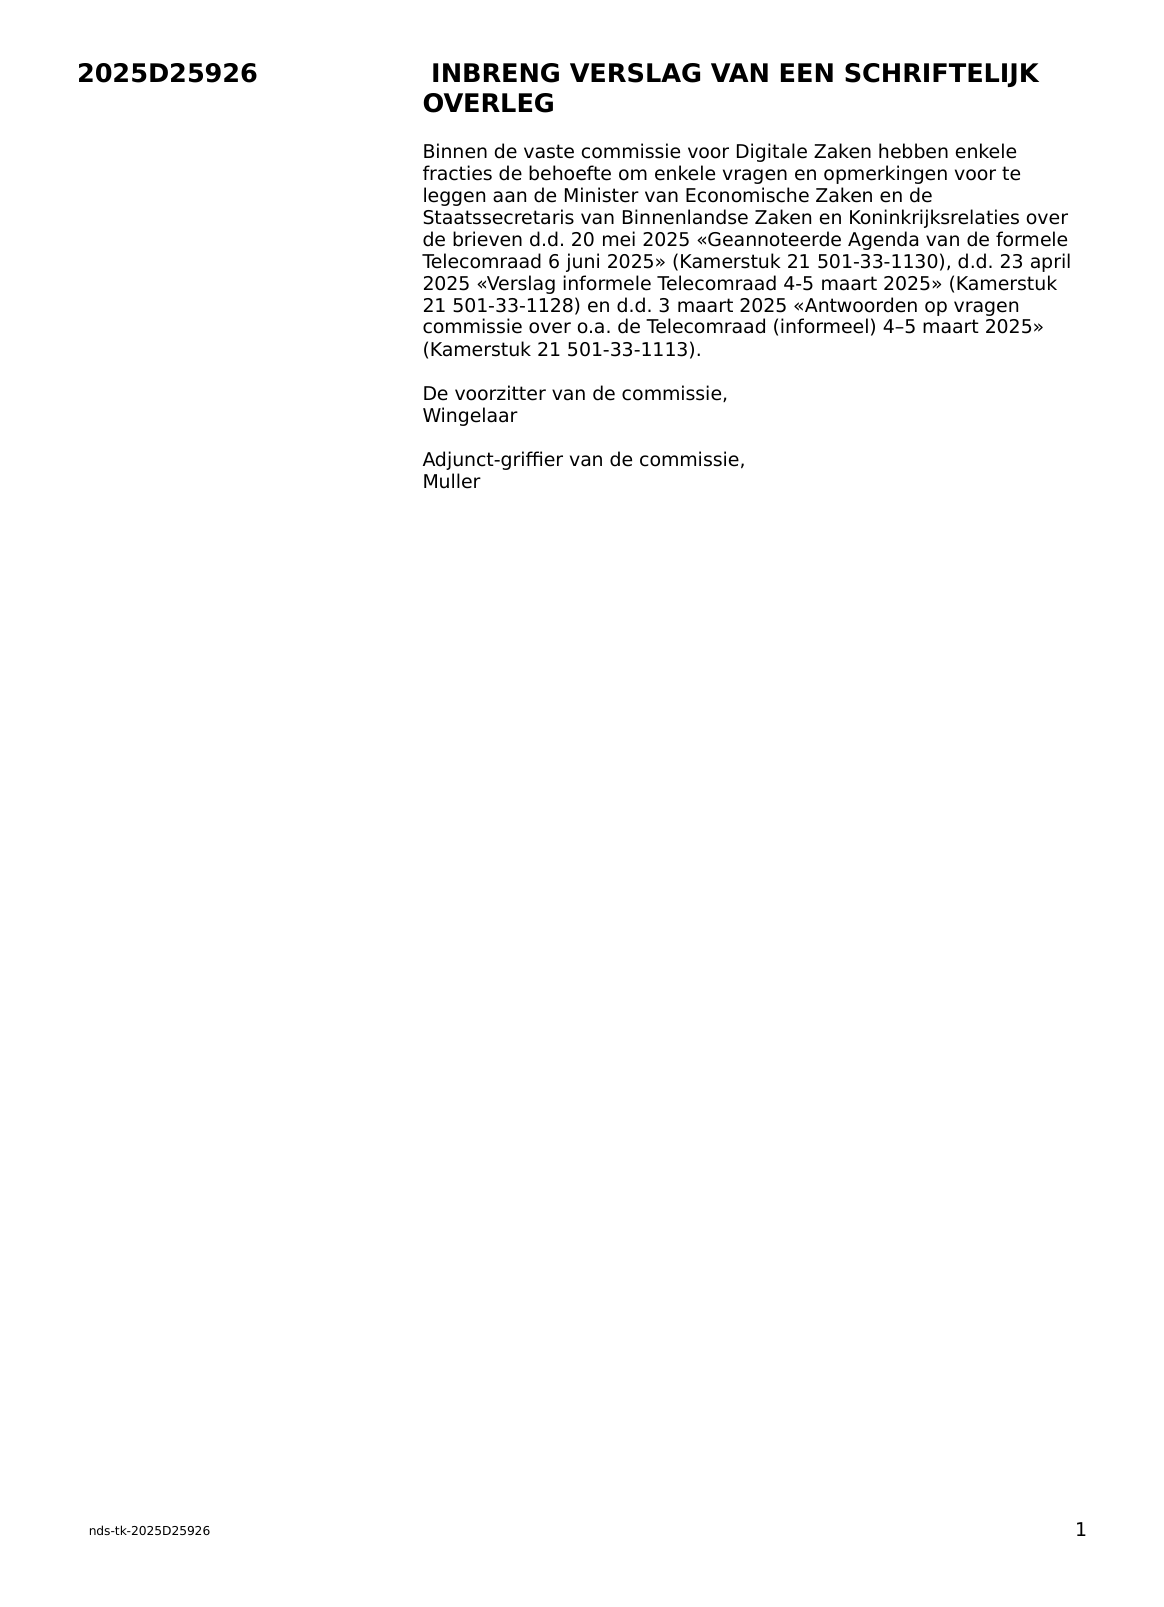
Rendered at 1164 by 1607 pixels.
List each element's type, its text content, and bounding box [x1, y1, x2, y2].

text Binnen de vaste commissie voor Digitale Zaken hebben enkele fracties de behoefte om enkele vragen en opmerkingen voor te leggen aan de Minister van Economische Zaken en de Staatssecretaris van Binnenlandse Zaken en Koninkrijksrelaties over de brieven d.d. 20 mei 2025 «Geannoteerde Agenda van de formele Telecomraad 6 juni 2025» (Kamerstuk 21 501-33-1130), d.d. 23 april 2025 «Verslag informele Telecomraad 4-5 maart 2025» (Kamerstuk 21 501-33-1128) en d.d. 3 maart 2025 «Antwoorden op vragen commissie over o.a. de Telecomraad (informeel) 4–5 maart 2025» (Kamerstuk 21 501-33-1113). [422, 141, 1087, 360]
text Muller [422, 471, 1087, 493]
text Adjunct-griffier van de commissie, [422, 449, 1087, 471]
text Wingelaar [422, 404, 1087, 427]
text De voorzitter van de commissie, [422, 383, 1087, 404]
text nds-tk-2025D25926 [88, 1524, 323, 1538]
text 2025D25926 INBRENG VERSLAG VAN EEN SCHRIFTELIJK OVERLEG [77, 59, 1087, 118]
